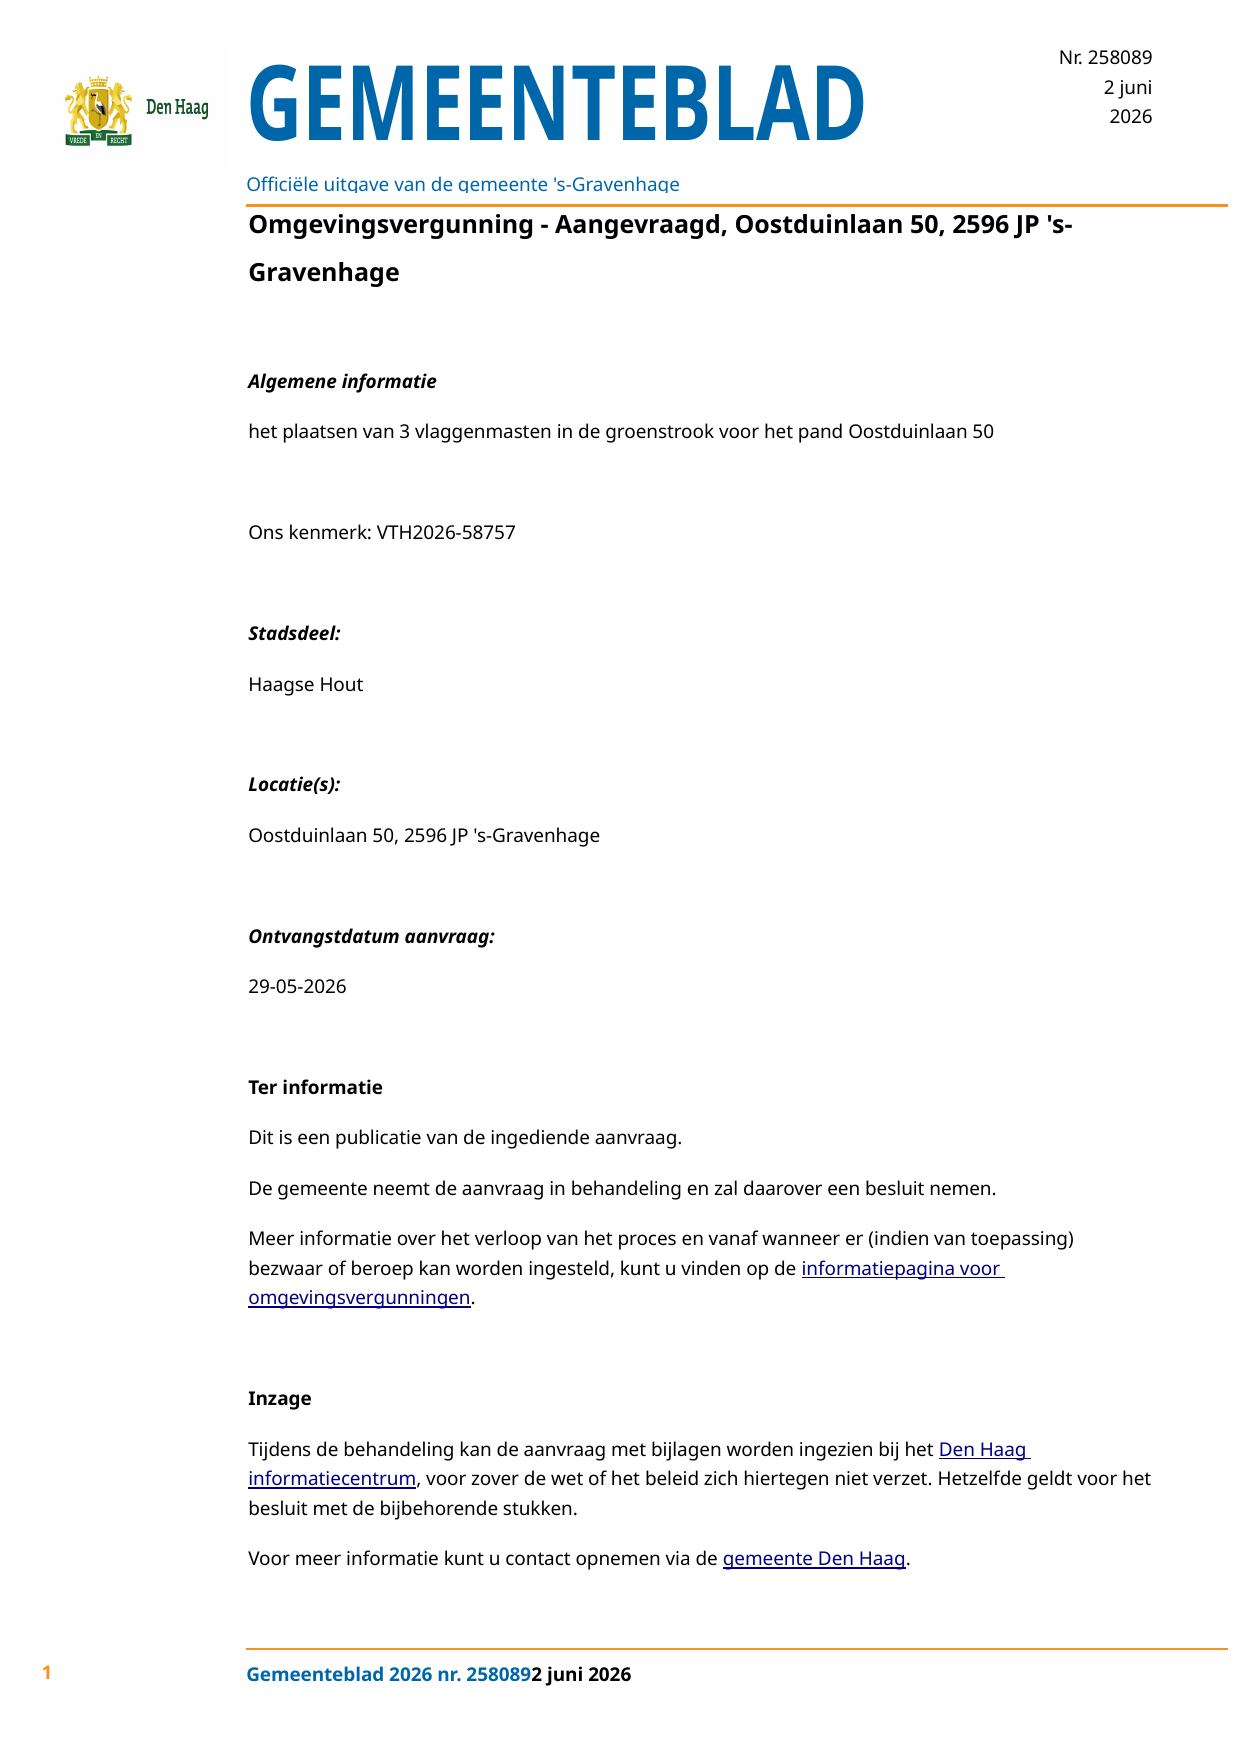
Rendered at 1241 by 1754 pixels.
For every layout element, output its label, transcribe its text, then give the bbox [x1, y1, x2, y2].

text Meer informatie over het verloop van het proces en vanaf wanneer er (indien van toepassing) bezwaar of beroep kan worden ingesteld, kunt u vinden op de informatiepagina voor omgevingsvergunningen. [248, 1225, 1152, 1310]
text Haagse Hout [248, 671, 1152, 697]
text Stadsdeel: [248, 620, 1152, 646]
text Dit is een publicatie van de ingediende aanvraag. [248, 1124, 1152, 1150]
text Tijdens de behandeling kan de aanvraag met bijlagen worden ingezien bij het Den Haag informatiecentrum, voor zover de wet of het beleid zich hiertegen niet verzet. Hetzelfde geldt voor het besluit met de bijbehorende stukken. [248, 1436, 1152, 1521]
text 29-05-2026 [248, 973, 1152, 999]
text Voor meer informatie kunt u contact opnemen via de gemeente Den Haag. [248, 1545, 1152, 1571]
text Ontvangstdatum aanvraag: [248, 923, 1152, 949]
text Ons kenmerk: VTH2026-58757 [248, 519, 1152, 545]
text Algemene informatie [248, 368, 1152, 394]
text Ter informatie [248, 1074, 1152, 1100]
text het plaatsen van 3 vlaggenmasten in de groenstrook voor het pand Oostduinlaan 50 [248, 419, 1152, 444]
text Oostduinlaan 50, 2596 JP 's-Gravenhage [248, 822, 1152, 848]
text Locatie(s): [248, 772, 1152, 797]
text De gemeente neemt de aanvraag in behandeling en zal daarover een besluit nemen. [248, 1175, 1152, 1201]
picture [41, 47, 231, 172]
text Inzage [248, 1385, 1152, 1411]
text Omgevingsvergunning - Aangevraagd, Oostduinlaan 50, 2596 JP 's-Gravenhage [248, 207, 1152, 288]
